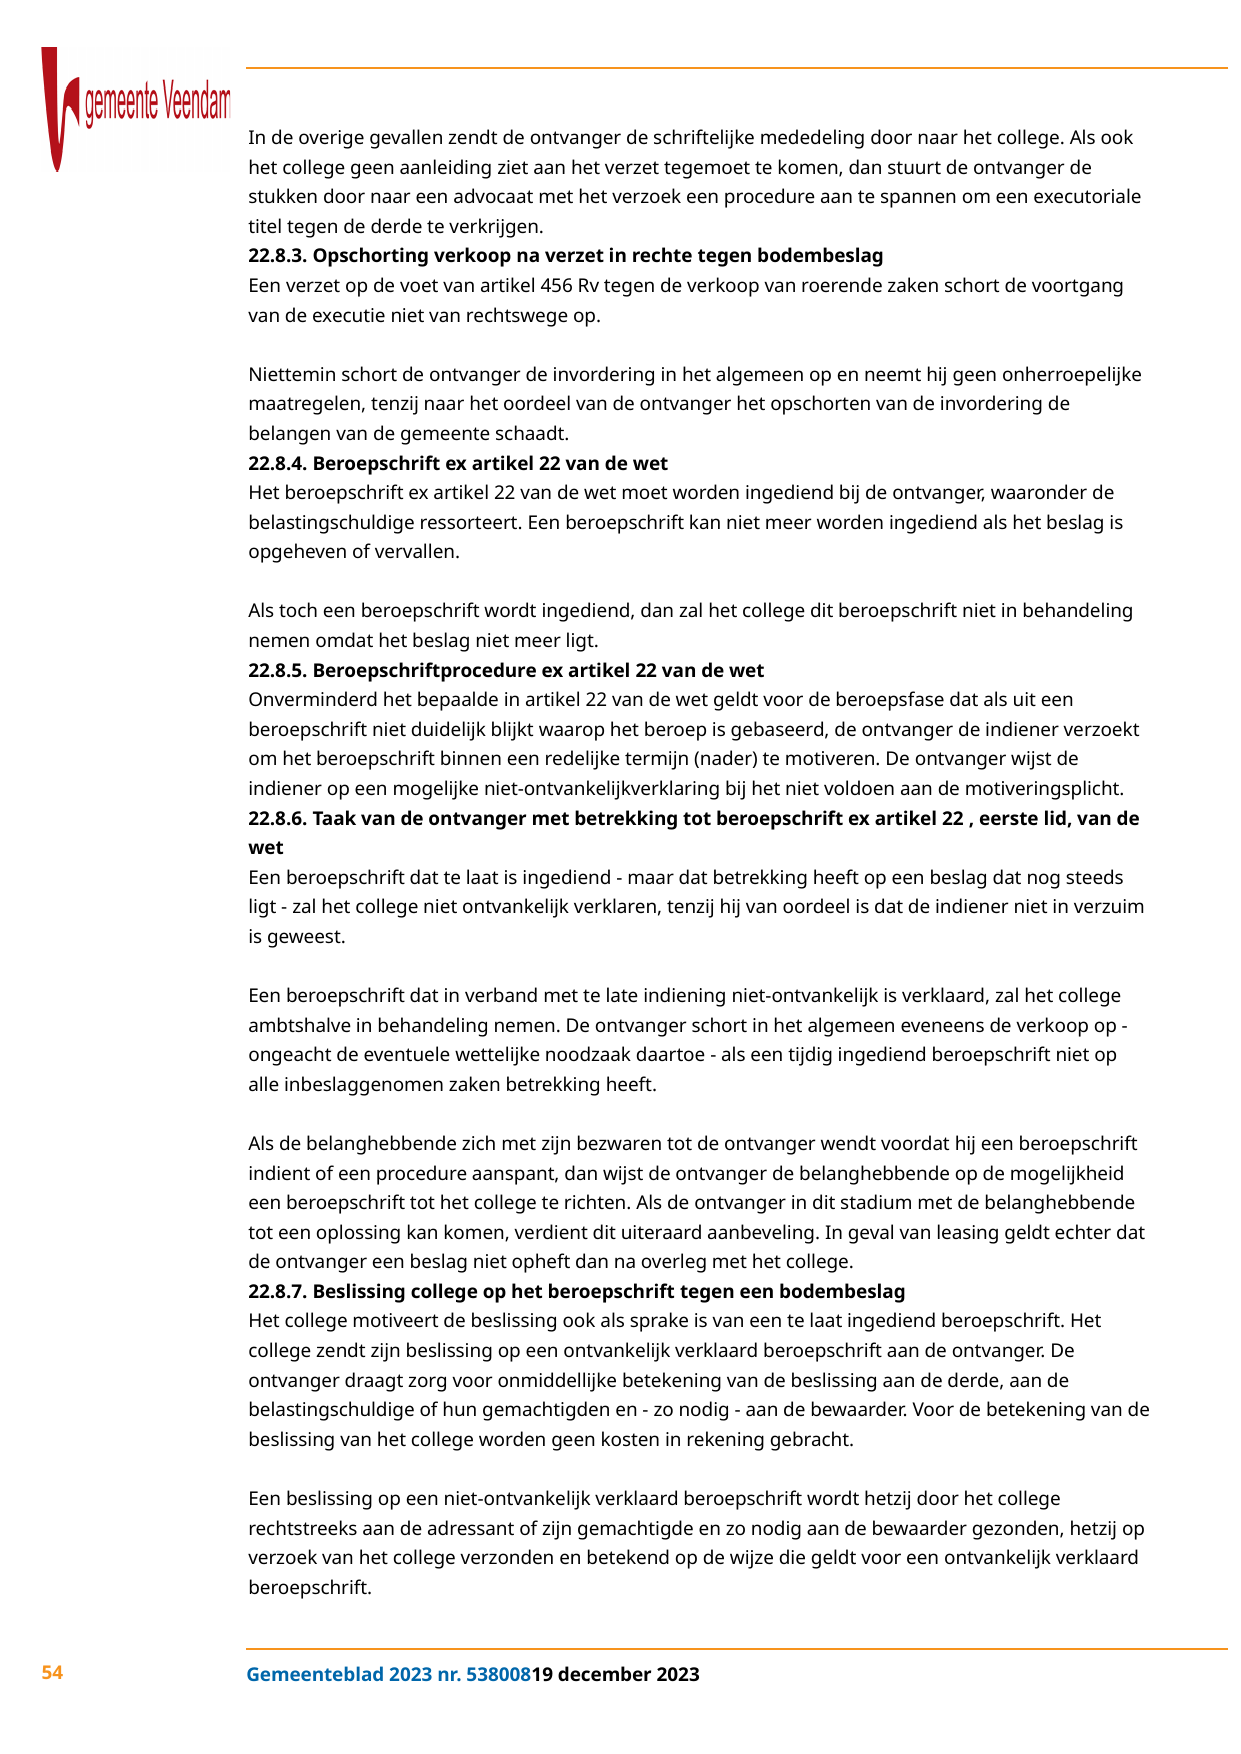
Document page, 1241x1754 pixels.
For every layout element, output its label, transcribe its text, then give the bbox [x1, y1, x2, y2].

text In de overige gevallen zendt de ontvanger de schriftelijke mededeling door naar het college. Als ook het college geen aanleiding ziet aan het verzet tegemoet te komen, dan stuurt de ontvanger de stukken door naar een advocaat met het verzoek een procedure aan te spannen om een executoriale titel tegen de derde te verkrijgen. [248, 124, 1152, 239]
text Als toch een beroepschrift wordt ingediend, dan zal het college dit beroepschrift niet in behandeling nemen omdat het beslag niet meer ligt. [248, 598, 1152, 653]
text 22.8.4. Beroepschrift ex artikel 22 van de wet [248, 450, 1152, 476]
text Een beroepschrift dat te laat is ingediend - maar dat betrekking heeft op een beslag dat nog steeds ligt - zal het college niet ontvankelijk verklaren, tenzij hij van oordeel is dat de indiener niet in verzuim is geweest. [248, 864, 1152, 949]
text Een verzet op de voet van artikel 456 Rv tegen de verkoop van roerende zaken schort de voortgang van de executie niet van rechtswege op. [248, 272, 1152, 328]
text Niettemin schort de ontvanger de invordering in het algemeen op en neemt hij geen onherroepelijke maatregelen, tenzij naar het oordeel van de ontvanger het opschorten van de invordering de belangen van de gemeente schaadt. [248, 361, 1152, 446]
text 22.8.6. Taak van de ontvanger met betrekking tot beroepschrift ex artikel 22 , eerste lid, van de wet [248, 805, 1152, 860]
text Een beslissing op een niet-ontvankelijk verklaard beroepschrift wordt hetzij door het college rechtstreeks aan de adressant of zijn gemachtigde en zo nodig aan de bewaarder gezonden, hetzij op verzoek van het college verzonden en betekend op de wijze die geldt voor een ontvankelijk verklaard beroepschrift. [248, 1485, 1152, 1600]
text Het beroepschrift ex artikel 22 van de wet moet worden ingediend bij de ontvanger, waaronder de belastingschuldige ressorteert. Een beroepschrift kan niet meer worden ingediend als het beslag is opgeheven of vervallen. [248, 479, 1152, 564]
text Als de belanghebbende zich met zijn bezwaren tot de ontvanger wendt voordat hij een beroepschrift indient of een procedure aanspant, dan wijst de ontvanger de belanghebbende op de mogelijkheid een beroepschrift tot het college te richten. Als de ontvanger in dit stadium met de belanghebbende tot een oplossing kan komen, verdient dit uiteraard aanbeveling. In geval van leasing geldt echter dat de ontvanger een beslag niet opheft dan na overleg met het college. [248, 1130, 1152, 1274]
picture [41, 47, 231, 172]
text Het college motiveert de beslissing ook als sprake is van een te laat ingediend beroepschrift. Het college zendt zijn beslissing op een ontvankelijk verklaard beroepschrift aan de ontvanger. De ontvanger draagt zorg voor onmiddellijke betekening van de beslissing aan de derde, aan de belastingschuldige of hun gemachtigden en - zo nodig - aan de bewaarder. Voor de betekening van de beslissing van het college worden geen kosten in rekening gebracht. [248, 1308, 1152, 1452]
text 22.8.3. Opschorting verkoop na verzet in rechte tegen bodembeslag [248, 243, 1152, 268]
text Een beroepschrift dat in verband met te late indiening niet-ontvankelijk is verklaard, zal het college ambtshalve in behandeling nemen. De ontvanger schort in het algemeen eveneens de verkoop op - ongeacht de eventuele wettelijke noodzaak daartoe - als een tijdig ingediend beroepschrift niet op alle inbeslaggenomen zaken betrekking heeft. [248, 982, 1152, 1097]
text 22.8.7. Beslissing college op het beroepschrift tegen een bodembeslag [248, 1278, 1152, 1304]
text 22.8.5. Beroepschriftprocedure ex artikel 22 van de wet [248, 657, 1152, 683]
text Onverminderd het bepaalde in artikel 22 van de wet geldt voor de beroepsfase dat als uit een beroepschrift niet duidelijk blijkt waarop het beroep is gebaseerd, de ontvanger de indiener verzoekt om het beroepschrift binnen een redelijke termijn (nader) te motiveren. De ontvanger wijst de indiener op een mogelijke niet-ontvankelijkverklaring bij het niet voldoen aan de motiveringsplicht. [248, 686, 1152, 801]
